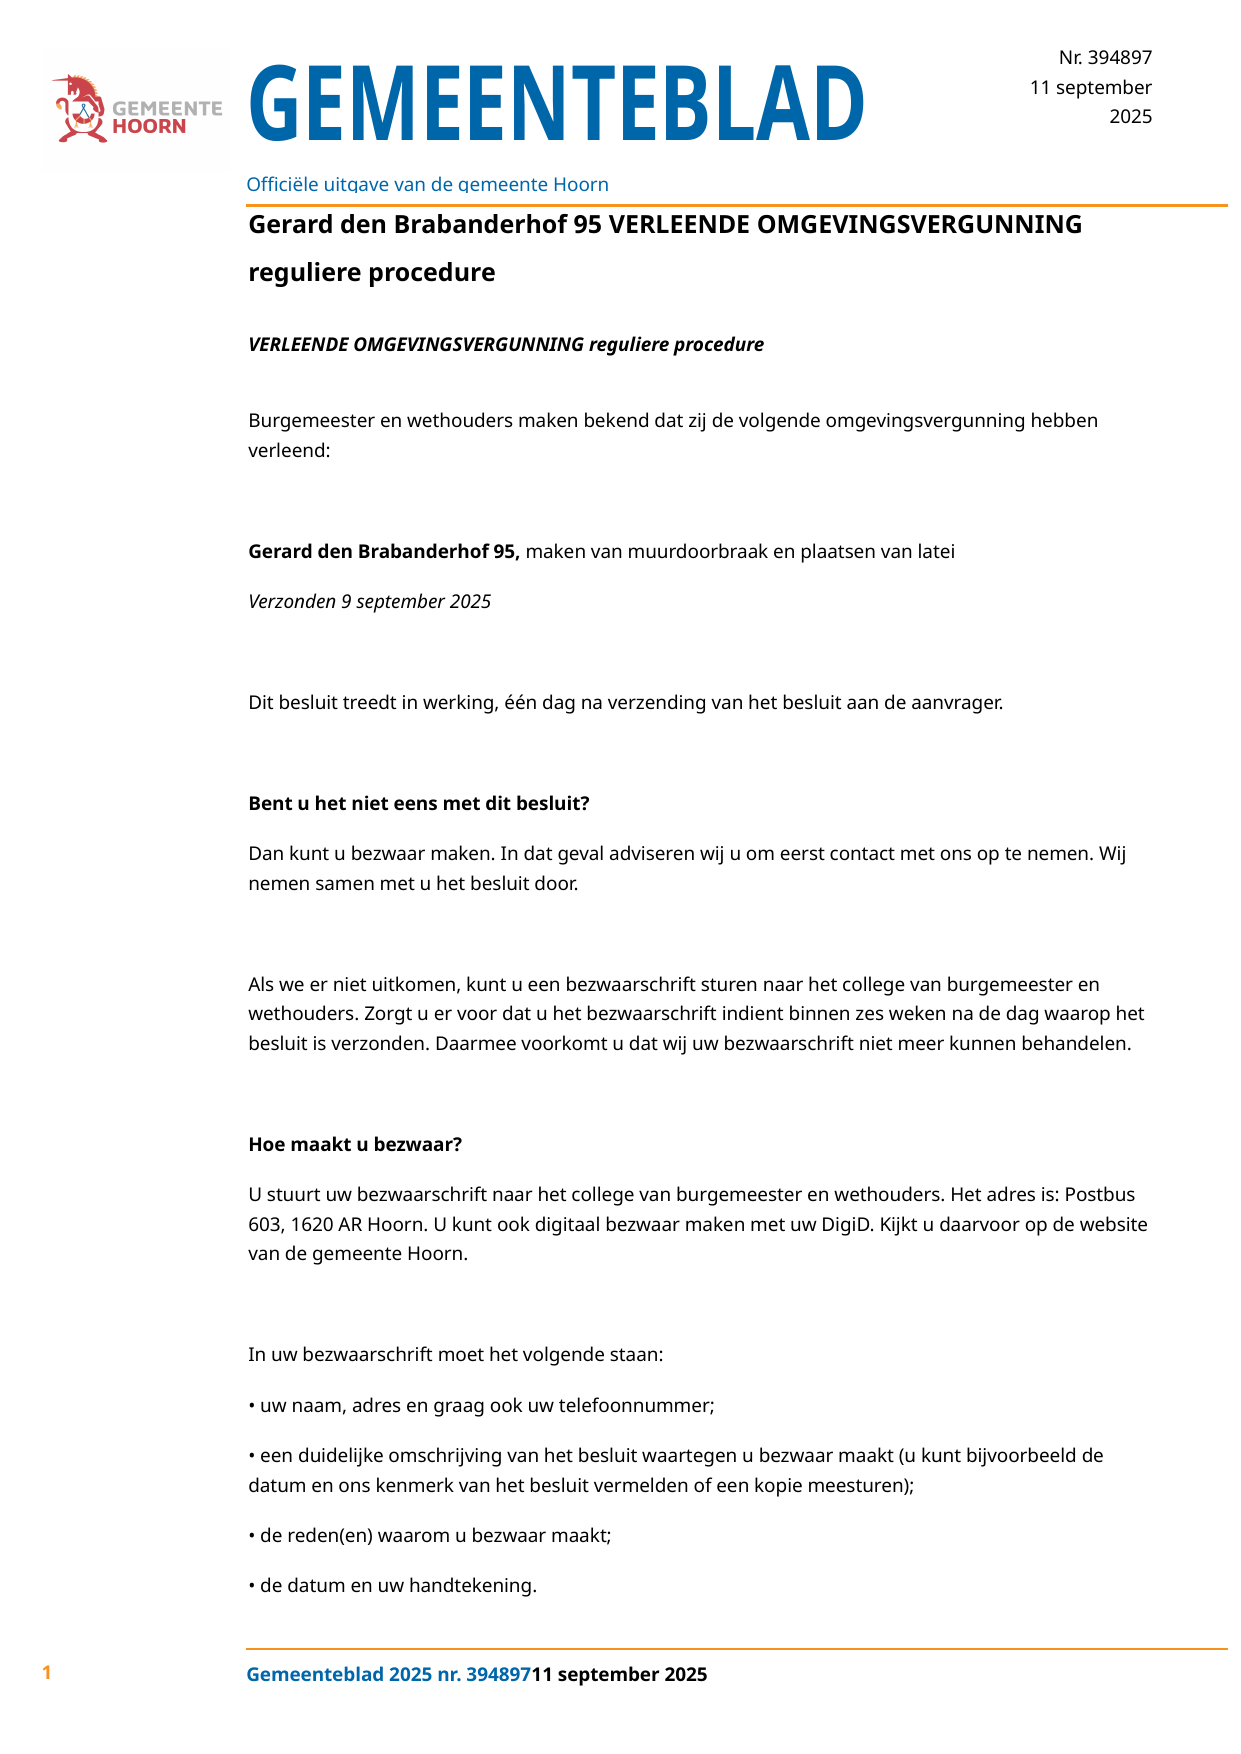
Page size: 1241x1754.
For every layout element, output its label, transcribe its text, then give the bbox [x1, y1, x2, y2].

picture [41, 47, 231, 172]
text Burgemeester en wethouders maken bekend dat zij de volgende omgevingsvergunning hebben verleend: [248, 408, 1152, 463]
text Gerard den Brabanderhof 95 VERLEENDE OMGEVINGSVERGUNNING reguliere procedure [248, 207, 1152, 288]
text Dan kunt u bezwaar maken. In dat geval adviseren wij u om eerst contact met ons op te nemen. Wij nemen samen met u het besluit door. [248, 841, 1152, 896]
text Verzonden 9 september 2025 [248, 588, 1152, 614]
text In uw bezwaarschrift moet het volgende staan: [248, 1341, 1152, 1367]
text • een duidelijke omschrijving van het besluit waartegen u bezwaar maakt (u kunt bijvoorbeeld de datum en ons kenmerk van het besluit vermelden of een kopie meesturen); [248, 1442, 1152, 1497]
text Gerard den Brabanderhof 95, maken van muurdoorbraak en plaatsen van latei [248, 538, 1152, 564]
text Hoe maakt u bezwaar? [248, 1131, 1152, 1157]
text Als we er niet uitkomen, kunt u een bezwaarschrift sturen naar het college van burgemeester en wethouders. Zorgt u er voor dat u het bezwaarschrift indient binnen zes weken na de dag waarop het besluit is verzonden. Daarmee voorkomt u dat wij uw bezwaarschrift niet meer kunnen behandelen. [248, 971, 1152, 1056]
text VERLEENDE OMGEVINGSVERGUNNING reguliere procedure [248, 331, 1152, 357]
text • de datum en uw handtekening. [248, 1573, 1152, 1598]
text Bent u het niet eens met dit besluit? [248, 790, 1152, 816]
text • uw naam, adres en graag ook uw telefoonnummer; [248, 1392, 1152, 1417]
text Dit besluit treedt in werking, één dag na verzending van het besluit aan de aanvrager. [248, 689, 1152, 715]
text • de reden(en) waarom u bezwaar maakt; [248, 1522, 1152, 1548]
text U stuurt uw bezwaarschrift naar het college van burgemeester en wethouders. Het adres is: Postbus 603, 1620 AR Hoorn. U kunt ook digitaal bezwaar maken met uw DigiD. Kijkt u daarvoor op de website van de gemeente Hoorn. [248, 1181, 1152, 1266]
